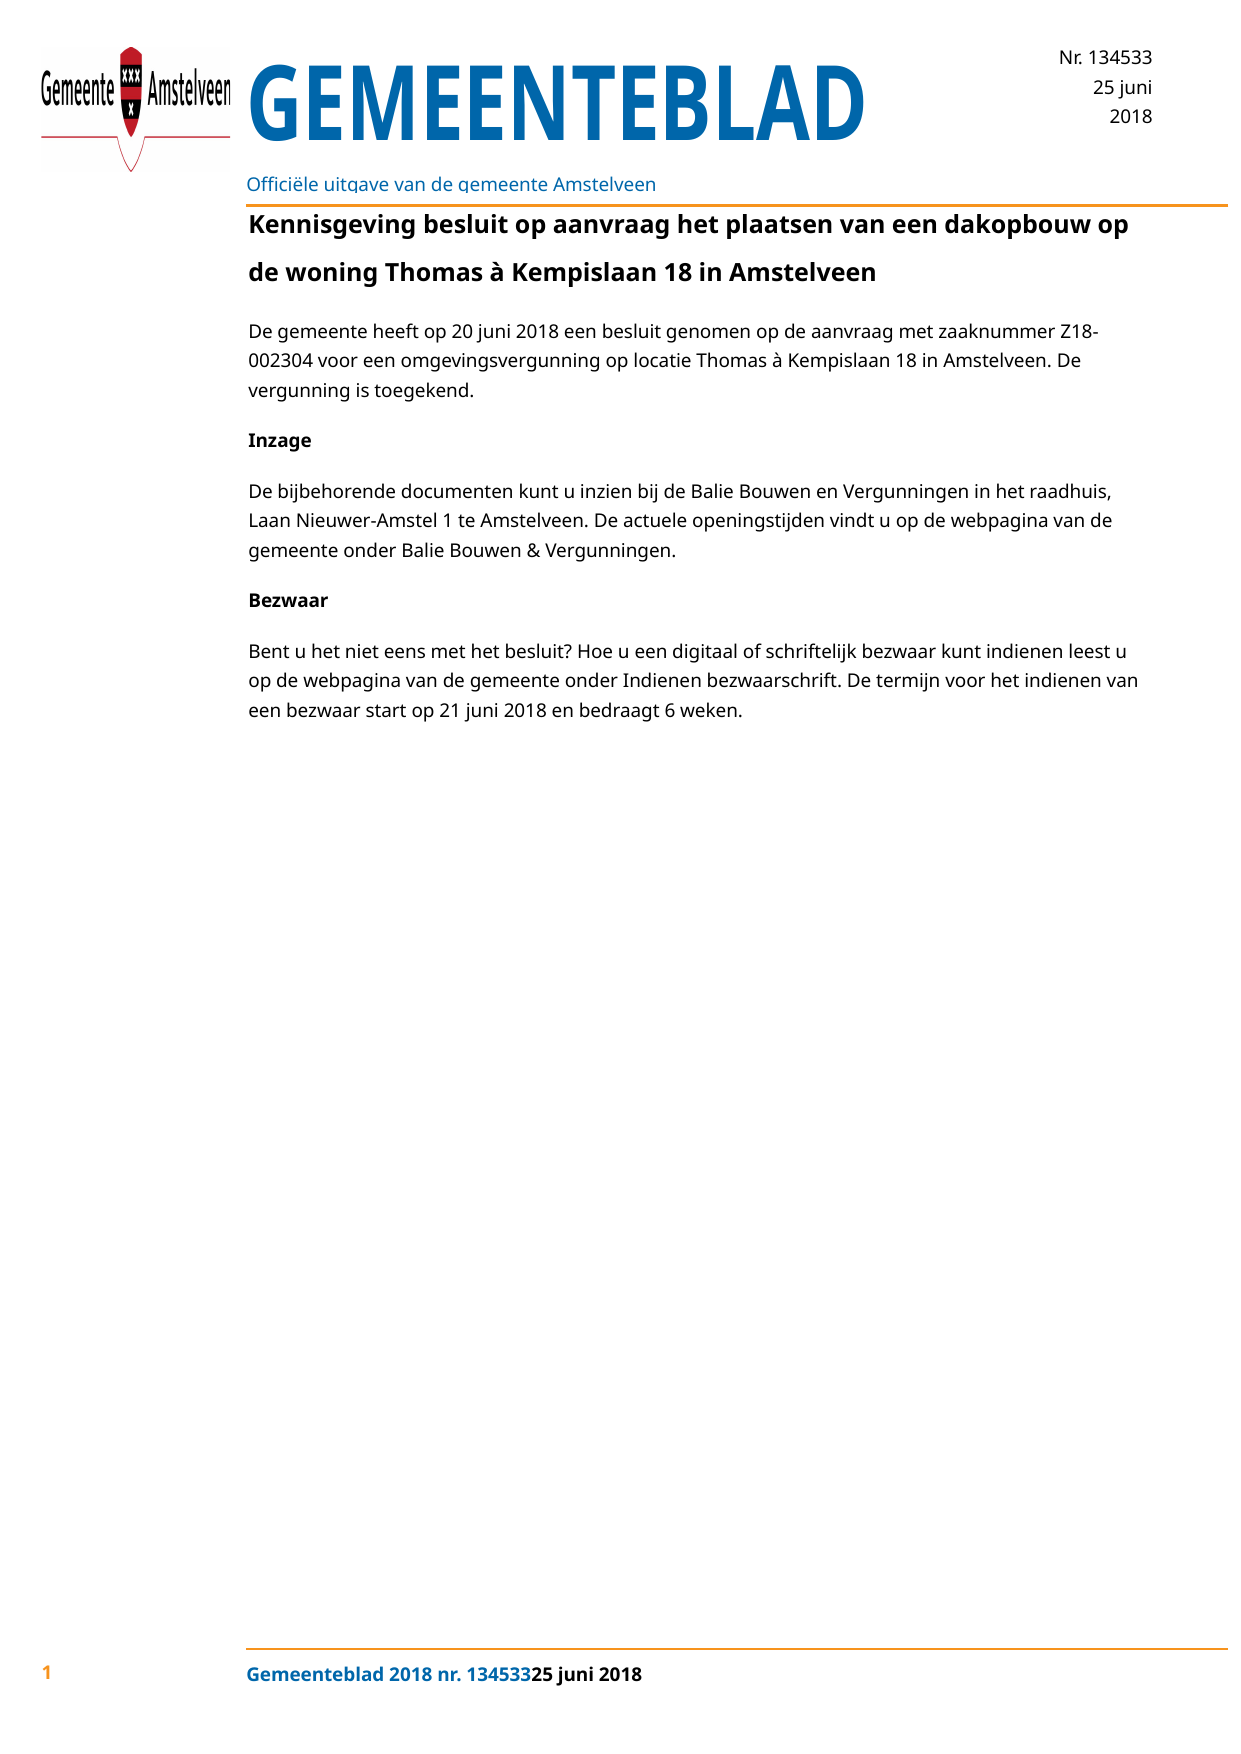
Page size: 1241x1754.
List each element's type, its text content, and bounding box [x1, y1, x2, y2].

text Bezwaar [248, 587, 1152, 613]
text Kennisgeving besluit op aanvraag het plaatsen van een dakopbouw op de woning Thomas à Kempislaan 18 in Amstelveen [248, 207, 1152, 288]
text De bijbehorende documenten kunt u inzien bij de Balie Bouwen en Vergunningen in het raadhuis, Laan Nieuwer-Amstel 1 te Amstelveen. De actuele openingstijden vindt u op de webpagina van de gemeente onder Balie Bouwen & Vergunningen. [248, 478, 1152, 563]
picture [41, 47, 231, 172]
text Inzage [248, 427, 1152, 453]
text Bent u het niet eens met het besluit? Hoe u een digitaal of schriftelijk bezwaar kunt indienen leest u op de webpagina van de gemeente onder Indienen bezwaarschrift. De termijn voor het indienen van een bezwaar start op 21 juni 2018 en bedraagt 6 weken. [248, 638, 1152, 723]
text De gemeente heeft op 20 juni 2018 een besluit genomen op de aanvraag met zaaknummer Z18-002304 voor een omgevingsvergunning op locatie Thomas à Kempislaan 18 in Amstelveen. De vergunning is toegekend. [248, 318, 1152, 403]
